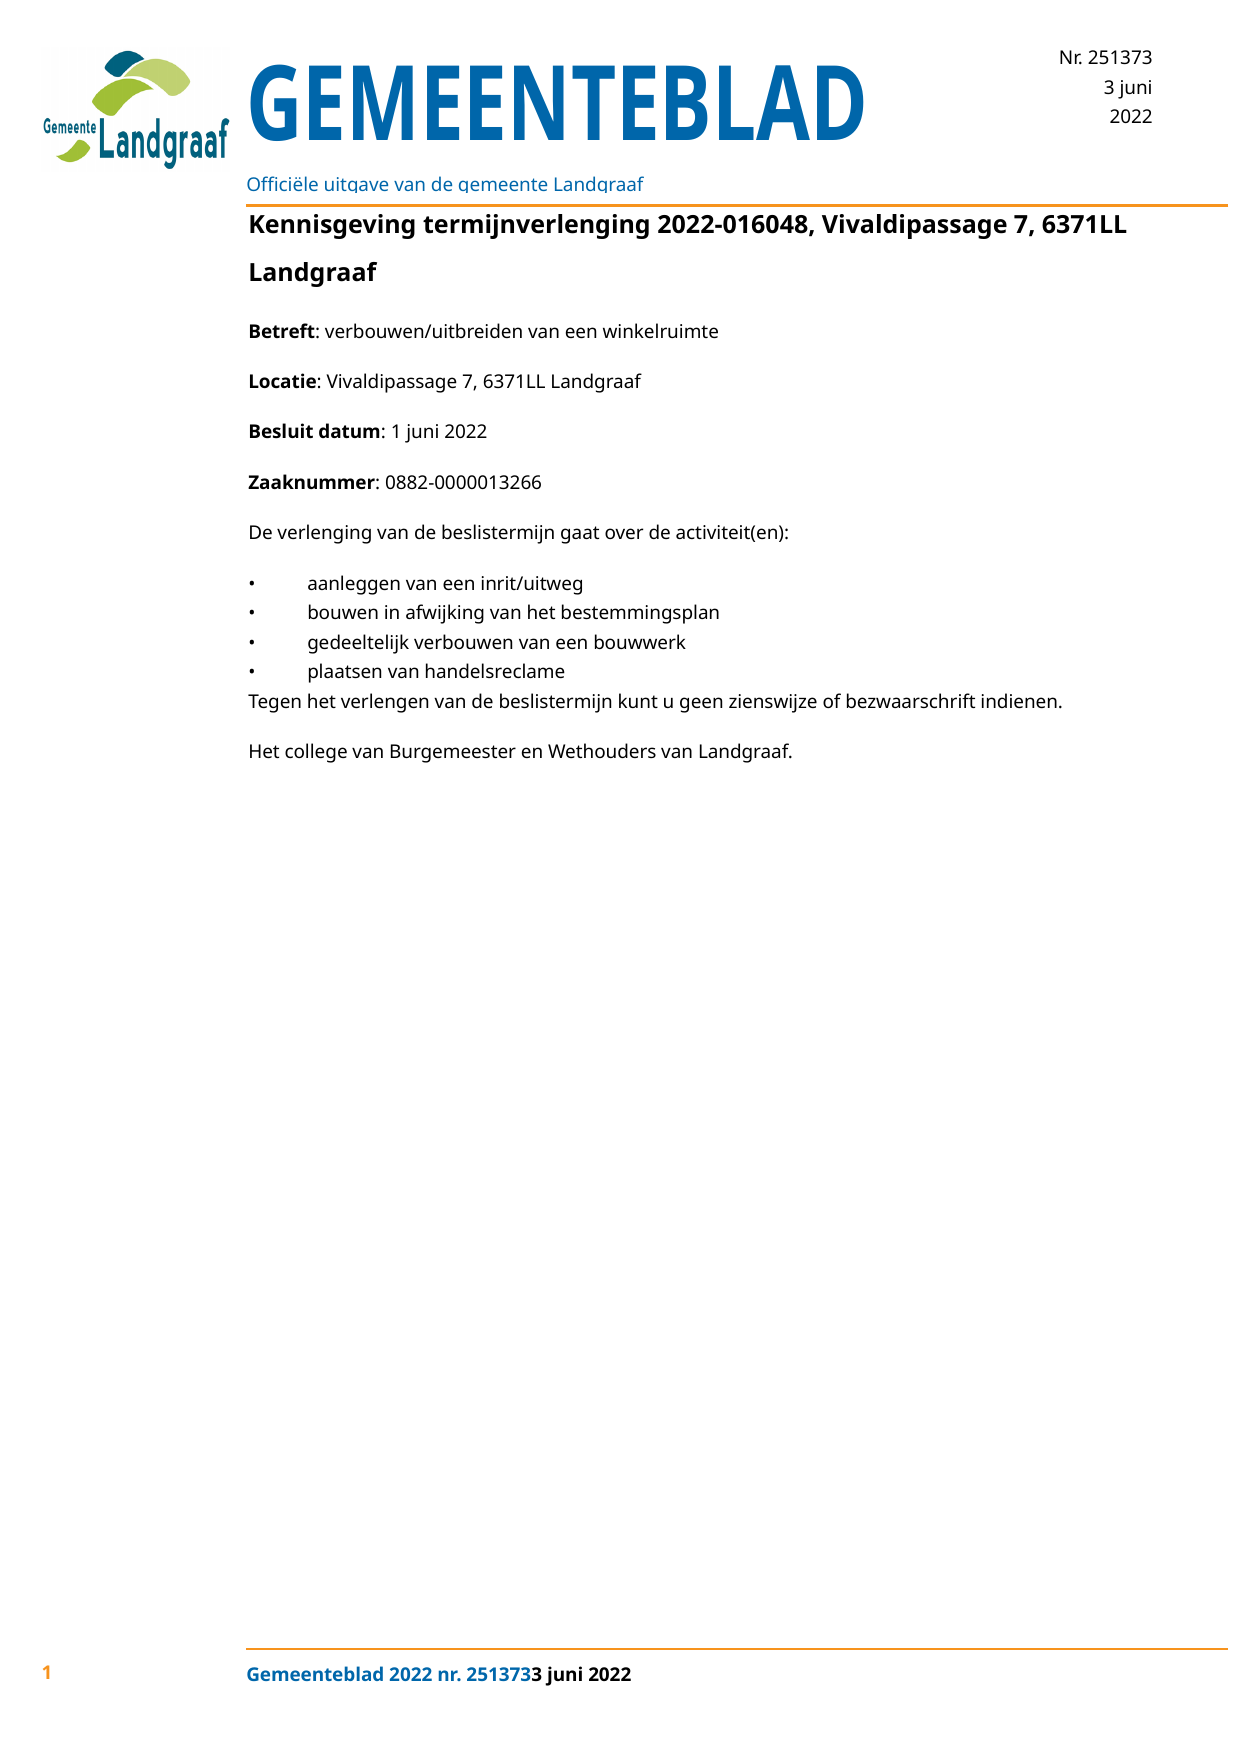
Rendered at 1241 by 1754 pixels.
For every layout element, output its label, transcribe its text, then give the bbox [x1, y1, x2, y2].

text Het college van Burgemeester en Wethouders van Landgraaf. [248, 739, 1152, 764]
list bouwen in afwijking van het bestemmingsplan [248, 599, 1152, 625]
text Zaaknummer: 0882-0000013266 [248, 469, 1152, 495]
list gedeeltelijk verbouwen van een bouwwerk [248, 629, 1152, 655]
picture [41, 47, 231, 172]
list aanleggen van een inrit/uitweg [248, 570, 1152, 596]
text Locatie: Vivaldipassage 7, 6371LL Landgraaf [248, 368, 1152, 394]
list plaatsen van handelsreclame [248, 659, 1152, 684]
text De verlenging van de beslistermijn gaat over de activiteit(en): [248, 519, 1152, 545]
text Kennisgeving termijnverlenging 2022-016048, Vivaldipassage 7, 6371LL Landgraaf [248, 207, 1152, 288]
text Betreft: verbouwen/uitbreiden van een winkelruimte [248, 318, 1152, 344]
text Besluit datum: 1 juni 2022 [248, 419, 1152, 444]
text Tegen het verlengen van de beslistermijn kunt u geen zienswijze of bezwaarschrift indienen. [248, 688, 1152, 714]
